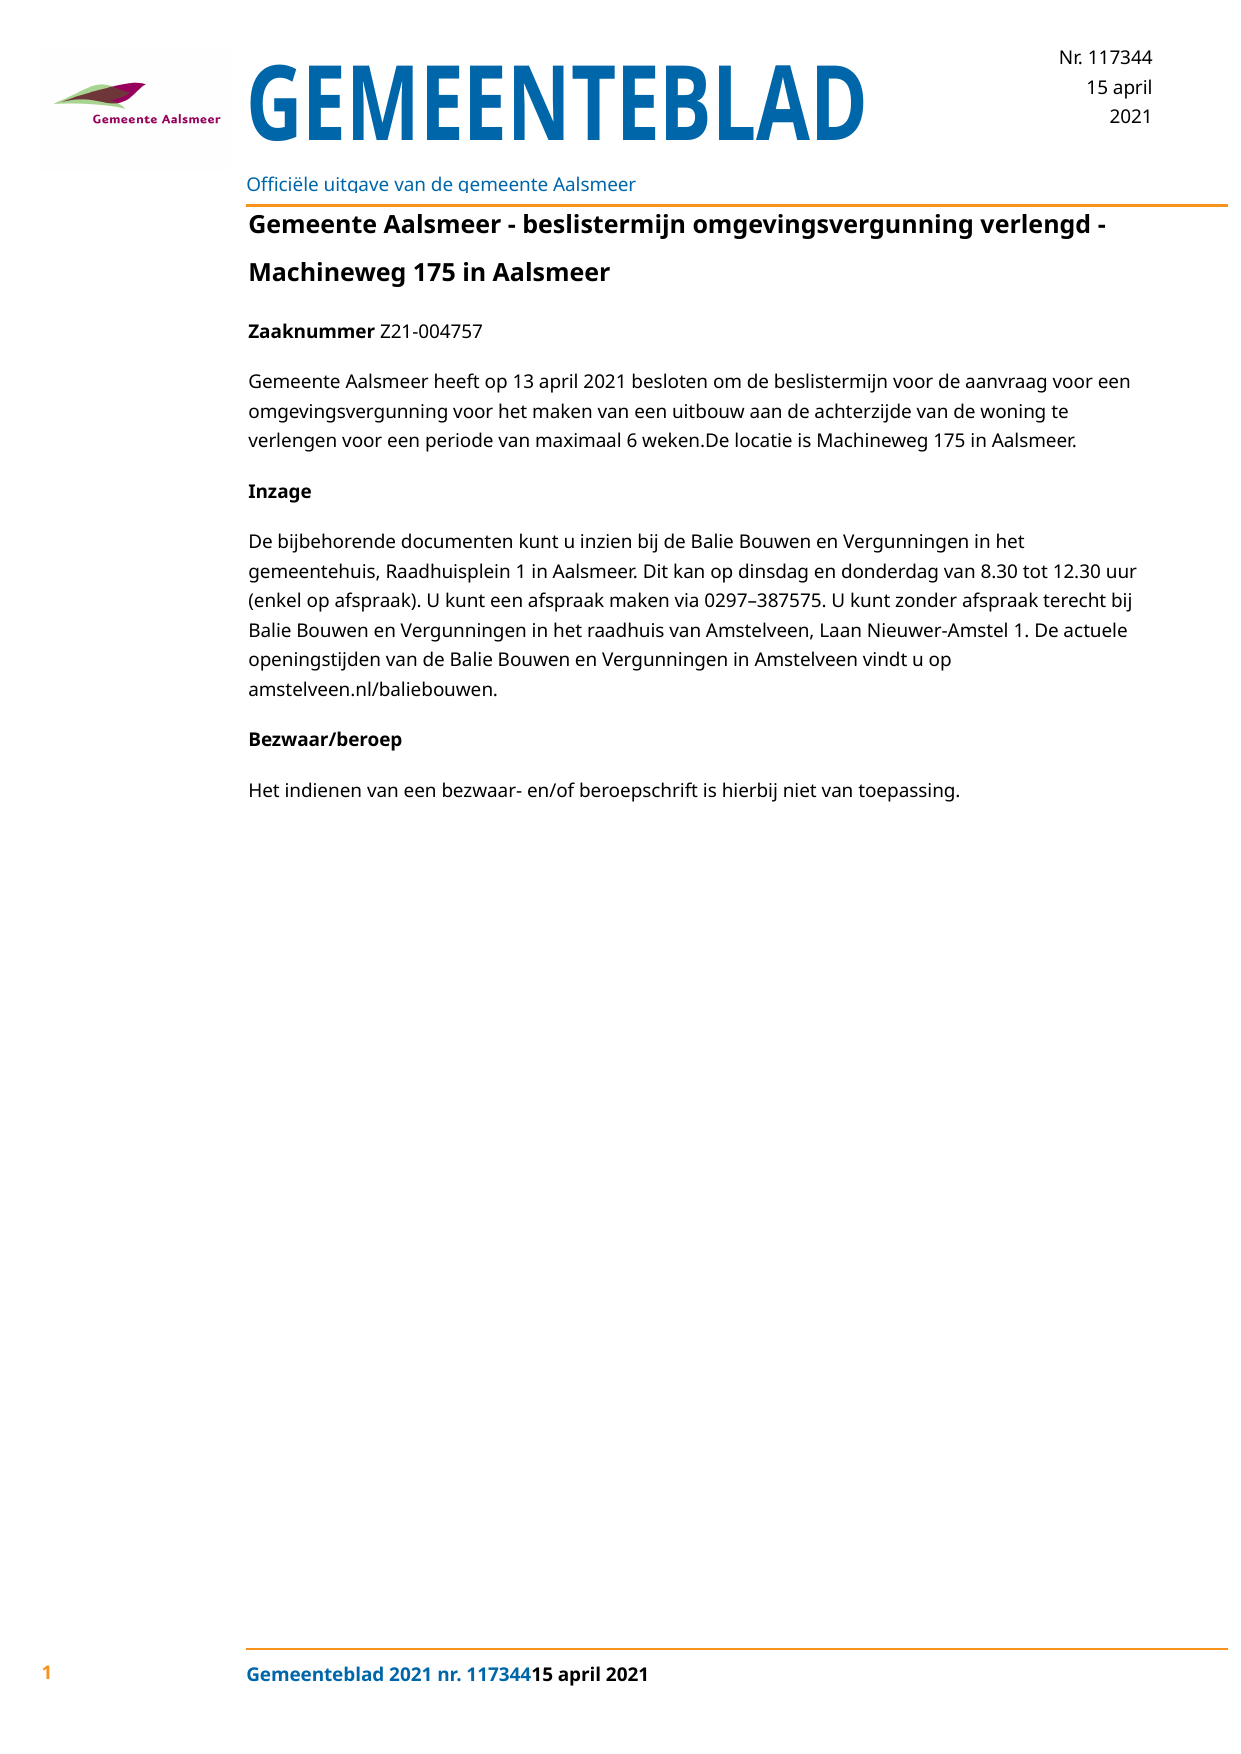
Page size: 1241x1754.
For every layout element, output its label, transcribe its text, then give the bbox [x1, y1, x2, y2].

text Inzage [248, 478, 1152, 504]
text Bezwaar/beroep [248, 727, 1152, 752]
text Zaaknummer Z21-004757 [248, 318, 1152, 344]
text De bijbehorende documenten kunt u inzien bij de Balie Bouwen en Vergunningen in het gemeentehuis, Raadhuisplein 1 in Aalsmeer. Dit kan op dinsdag en donderdag van 8.30 tot 12.30 uur (enkel op afspraak). U kunt een afspraak maken via 0297–387575. U kunt zonder afspraak terecht bij Balie Bouwen en Vergunningen in het raadhuis van Amstelveen, Laan Nieuwer-Amstel 1. De actuele openingstijden van de Balie Bouwen en Vergunningen in Amstelveen vindt u op amstelveen.nl/baliebouwen. [248, 528, 1152, 702]
picture [41, 47, 231, 172]
text Gemeente Aalsmeer heeft op 13 april 2021 besloten om de beslistermijn voor de aanvraag voor een omgevingsvergunning voor het maken van een uitbouw aan de achterzijde van de woning te verlengen voor een periode van maximaal 6 weken.De locatie is Machineweg 175 in Aalsmeer. [248, 368, 1152, 453]
text Het indienen van een bezwaar- en/of beroepschrift is hierbij niet van toepassing. [248, 777, 1152, 803]
text Gemeente Aalsmeer - beslistermijn omgevingsvergunning verlengd - Machineweg 175 in Aalsmeer [248, 207, 1152, 288]
